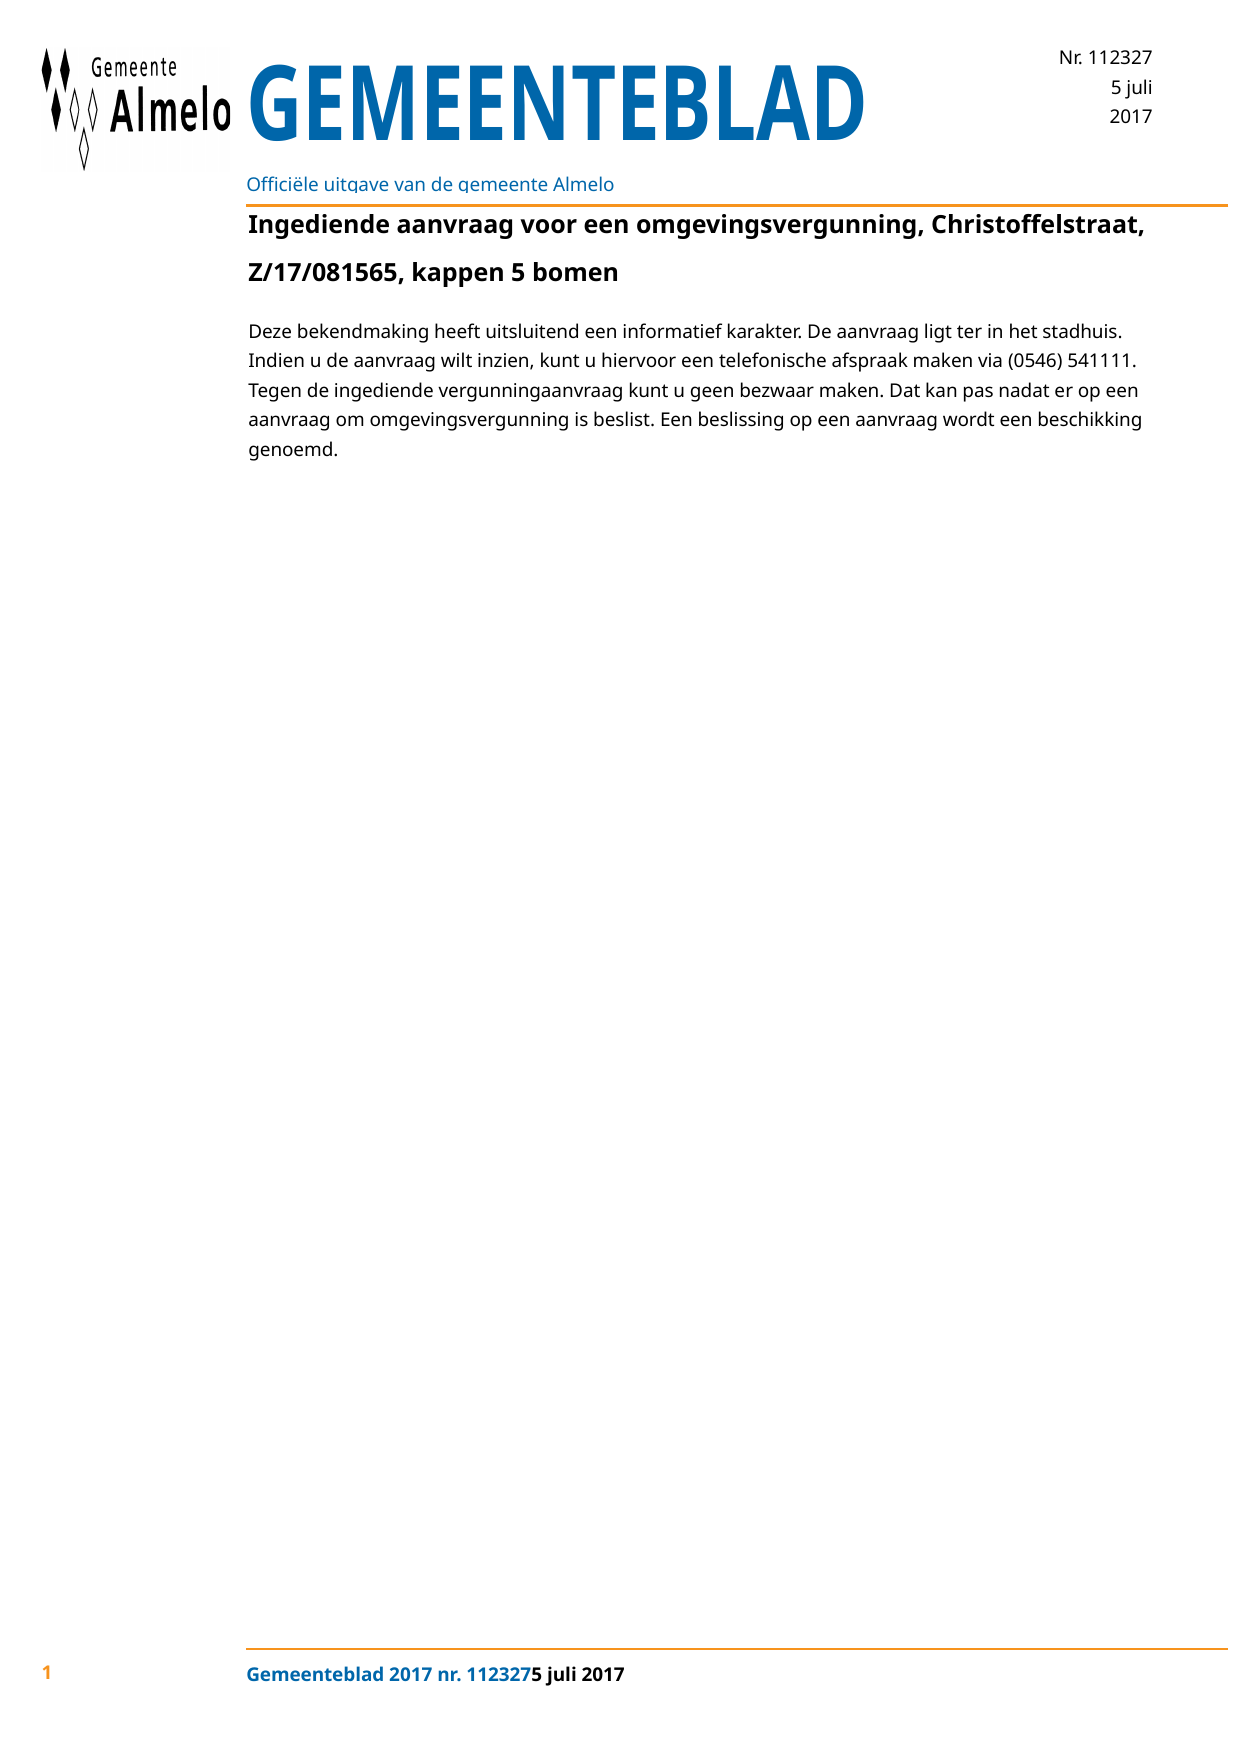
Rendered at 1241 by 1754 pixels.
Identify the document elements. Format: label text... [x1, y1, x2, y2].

picture [41, 47, 231, 172]
text Ingediende aanvraag voor een omgevingsvergunning, Christoffelstraat, Z/17/081565, kappen 5 bomen [248, 207, 1152, 288]
text Deze bekendmaking heeft uitsluitend een informatief karakter. De aanvraag ligt ter in het stadhuis. Indien u de aanvraag wilt inzien, kunt u hiervoor een telefonische afspraak maken via (0546) 541111. Tegen de ingediende vergunningaanvraag kunt u geen bezwaar maken. Dat kan pas nadat er op een aanvraag om omgevingsvergunning is beslist. Een beslissing op een aanvraag wordt een beschikking genoemd. [248, 318, 1152, 462]
